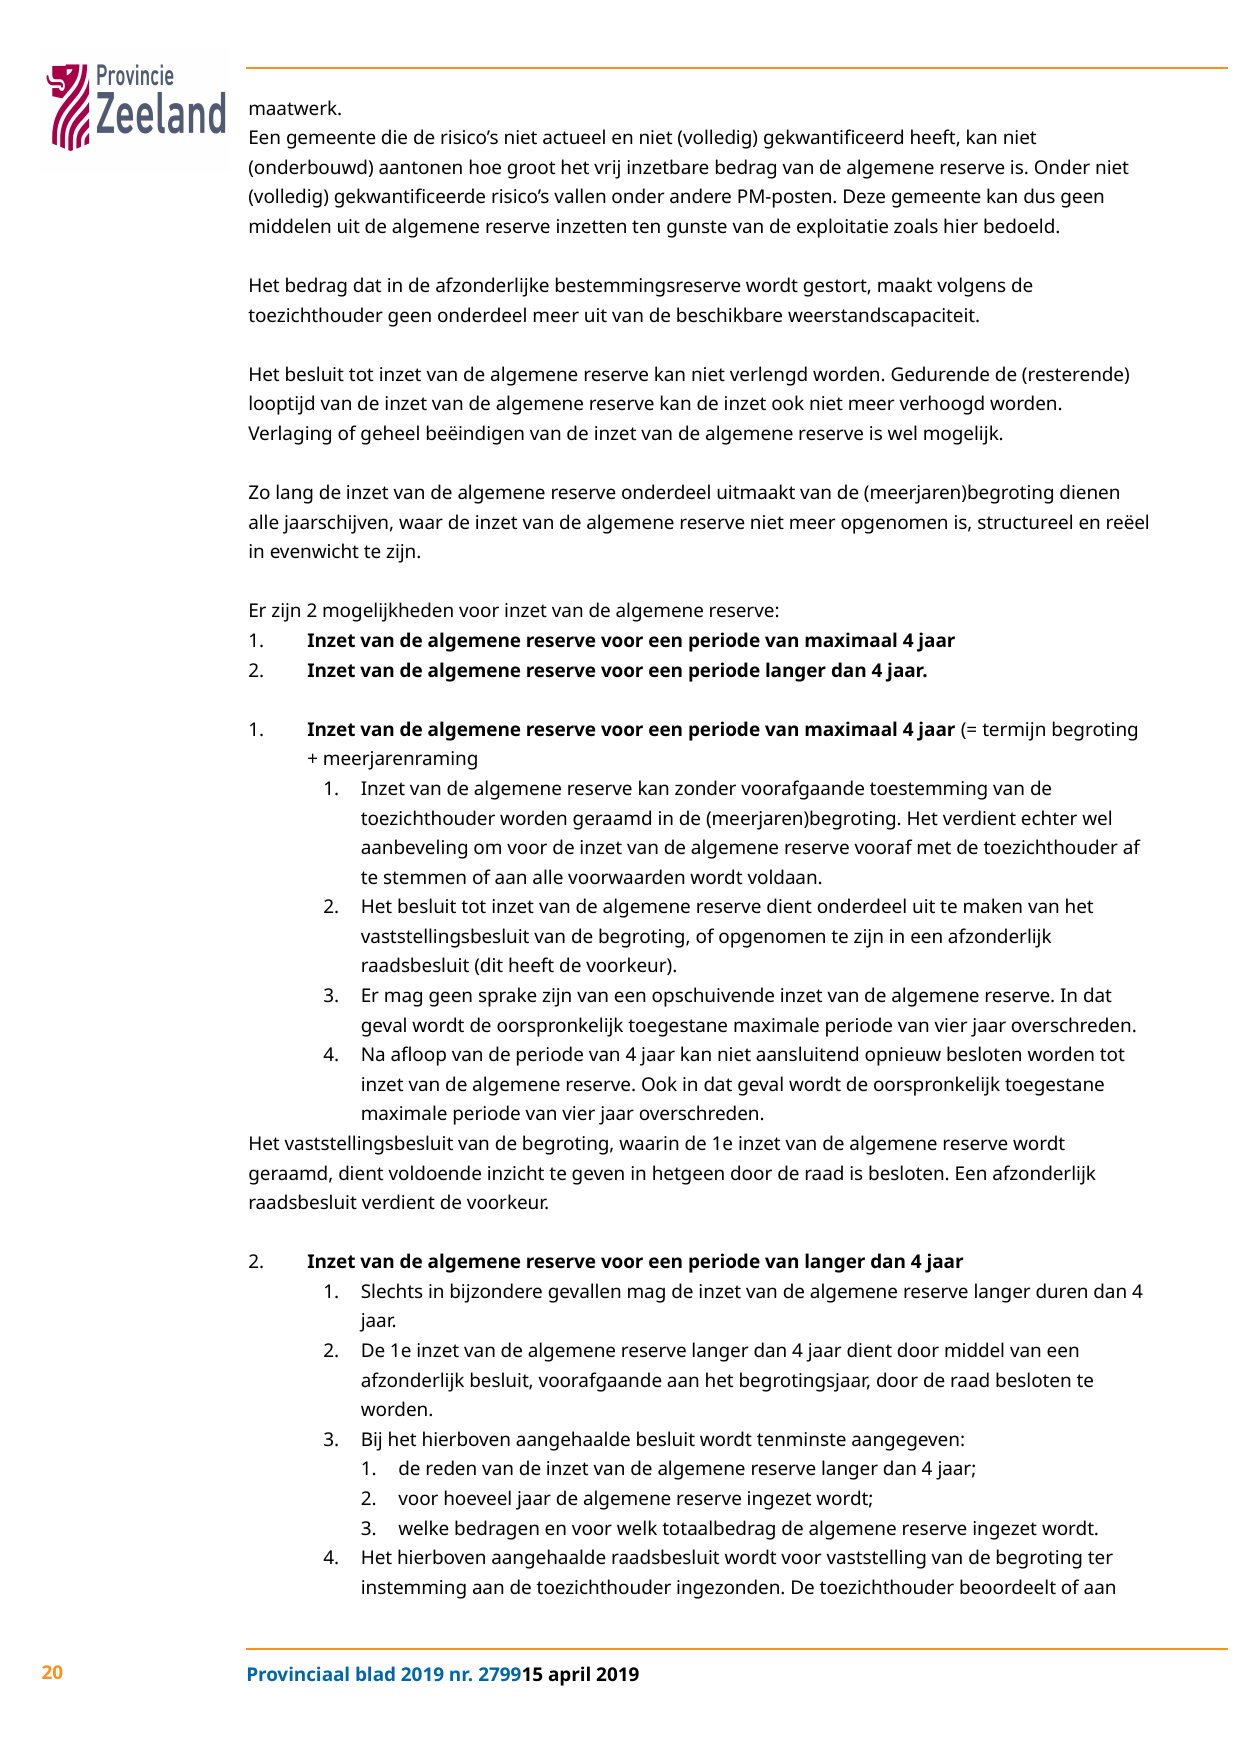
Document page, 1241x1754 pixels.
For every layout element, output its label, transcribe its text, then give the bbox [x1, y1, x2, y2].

list Inzet van de algemene reserve voor een periode van maximaal 4 jaar (= termijn begroting + meerjarenraming [248, 716, 1152, 771]
list Bij het hierboven aangehaalde besluit wordt tenminste aangegeven: [323, 1426, 1152, 1452]
list welke bedragen en voor welk totaalbedrag de algemene reserve ingezet wordt. [361, 1515, 1152, 1541]
list Inzet van de algemene reserve kan zonder voorafgaande toestemming van de toezichthouder worden geraamd in de (meerjaren)begroting. Het verdient echter wel aanbeveling om voor de inzet van de algemene reserve vooraf met de toezichthouder af te stemmen of aan alle voorwaarden wordt voldaan. [323, 775, 1152, 890]
text Zo lang de inzet van de algemene reserve onderdeel uitmaakt van de (meerjaren)begroting dienen alle jaarschijven, waar de inzet van de algemene reserve niet meer opgenomen is, structureel en reëel in evenwicht te zijn. [248, 479, 1152, 564]
list De 1e inzet van de algemene reserve langer dan 4 jaar dient door middel van een afzonderlijk besluit, voorafgaande aan het begrotingsjaar, door de raad besloten te worden. [323, 1337, 1152, 1422]
list Inzet van de algemene reserve voor een periode van langer dan 4 jaar [248, 1248, 1152, 1274]
list voor hoeveel jaar de algemene reserve ingezet wordt; [361, 1485, 1152, 1511]
list Na afloop van de periode van 4 jaar kan niet aansluitend opnieuw besloten worden tot inzet van de algemene reserve. Ook in dat geval wordt de oorspronkelijk toegestane maximale periode van vier jaar overschreden. [323, 1041, 1152, 1126]
list Inzet van de algemene reserve voor een periode langer dan 4 jaar. [248, 657, 1152, 683]
list Het besluit tot inzet van de algemene reserve dient onderdeel uit te maken van het vaststellingsbesluit van de begroting, of opgenomen te zijn in een afzonderlijk raadsbesluit (dit heeft de voorkeur). [323, 893, 1152, 978]
text Er zijn 2 mogelijkheden voor inzet van de algemene reserve: [248, 598, 1152, 623]
text Het besluit tot inzet van de algemene reserve kan niet verlengd worden. Gedurende de (resterende) looptijd van de inzet van de algemene reserve kan de inzet ook niet meer verhoogd worden. Verlaging of geheel beëindigen van de inzet van de algemene reserve is wel mogelijk. [248, 361, 1152, 446]
picture [41, 47, 231, 172]
list Slechts in bijzondere gevallen mag de inzet van de algemene reserve langer duren dan 4 jaar. [323, 1278, 1152, 1333]
list de reden van de inzet van de algemene reserve langer dan 4 jaar; [361, 1456, 1152, 1481]
text Het vaststellingsbesluit van de begroting, waarin de 1e inzet van de algemene reserve wordt geraamd, dient voldoende inzicht te geven in hetgeen door de raad is besloten. Een afzonderlijk raadsbesluit verdient de voorkeur. [248, 1130, 1152, 1215]
text Het bedrag dat in de afzonderlijke bestemmingsreserve wordt gestort, maakt volgens de toezichthouder geen onderdeel meer uit van de beschikbare weerstandscapaciteit. [248, 272, 1152, 328]
list Inzet van de algemene reserve voor een periode van maximaal 4 jaar [248, 627, 1152, 653]
list Er mag geen sprake zijn van een opschuivende inzet van de algemene reserve. In dat geval wordt de oorspronkelijk toegestane maximale periode van vier jaar overschreden. [323, 982, 1152, 1038]
text Een gemeente die de risico’s niet actueel en niet (volledig) gekwantificeerd heeft, kan niet (onderbouwd) aantonen hoe groot het vrij inzetbare bedrag van de algemene reserve is. Onder niet (volledig) gekwantificeerde risico’s vallen onder andere PM-posten. Deze gemeente kan dus geen middelen uit de algemene reserve inzetten ten gunste van de exploitatie zoals hier bedoeld. [248, 124, 1152, 239]
text maatwerk. [248, 95, 1152, 121]
list Het hierboven aangehaalde raadsbesluit wordt voor vaststelling van de begroting ter instemming aan de toezichthouder ingezonden. De toezichthouder beoordeelt of aan [323, 1544, 1152, 1600]
